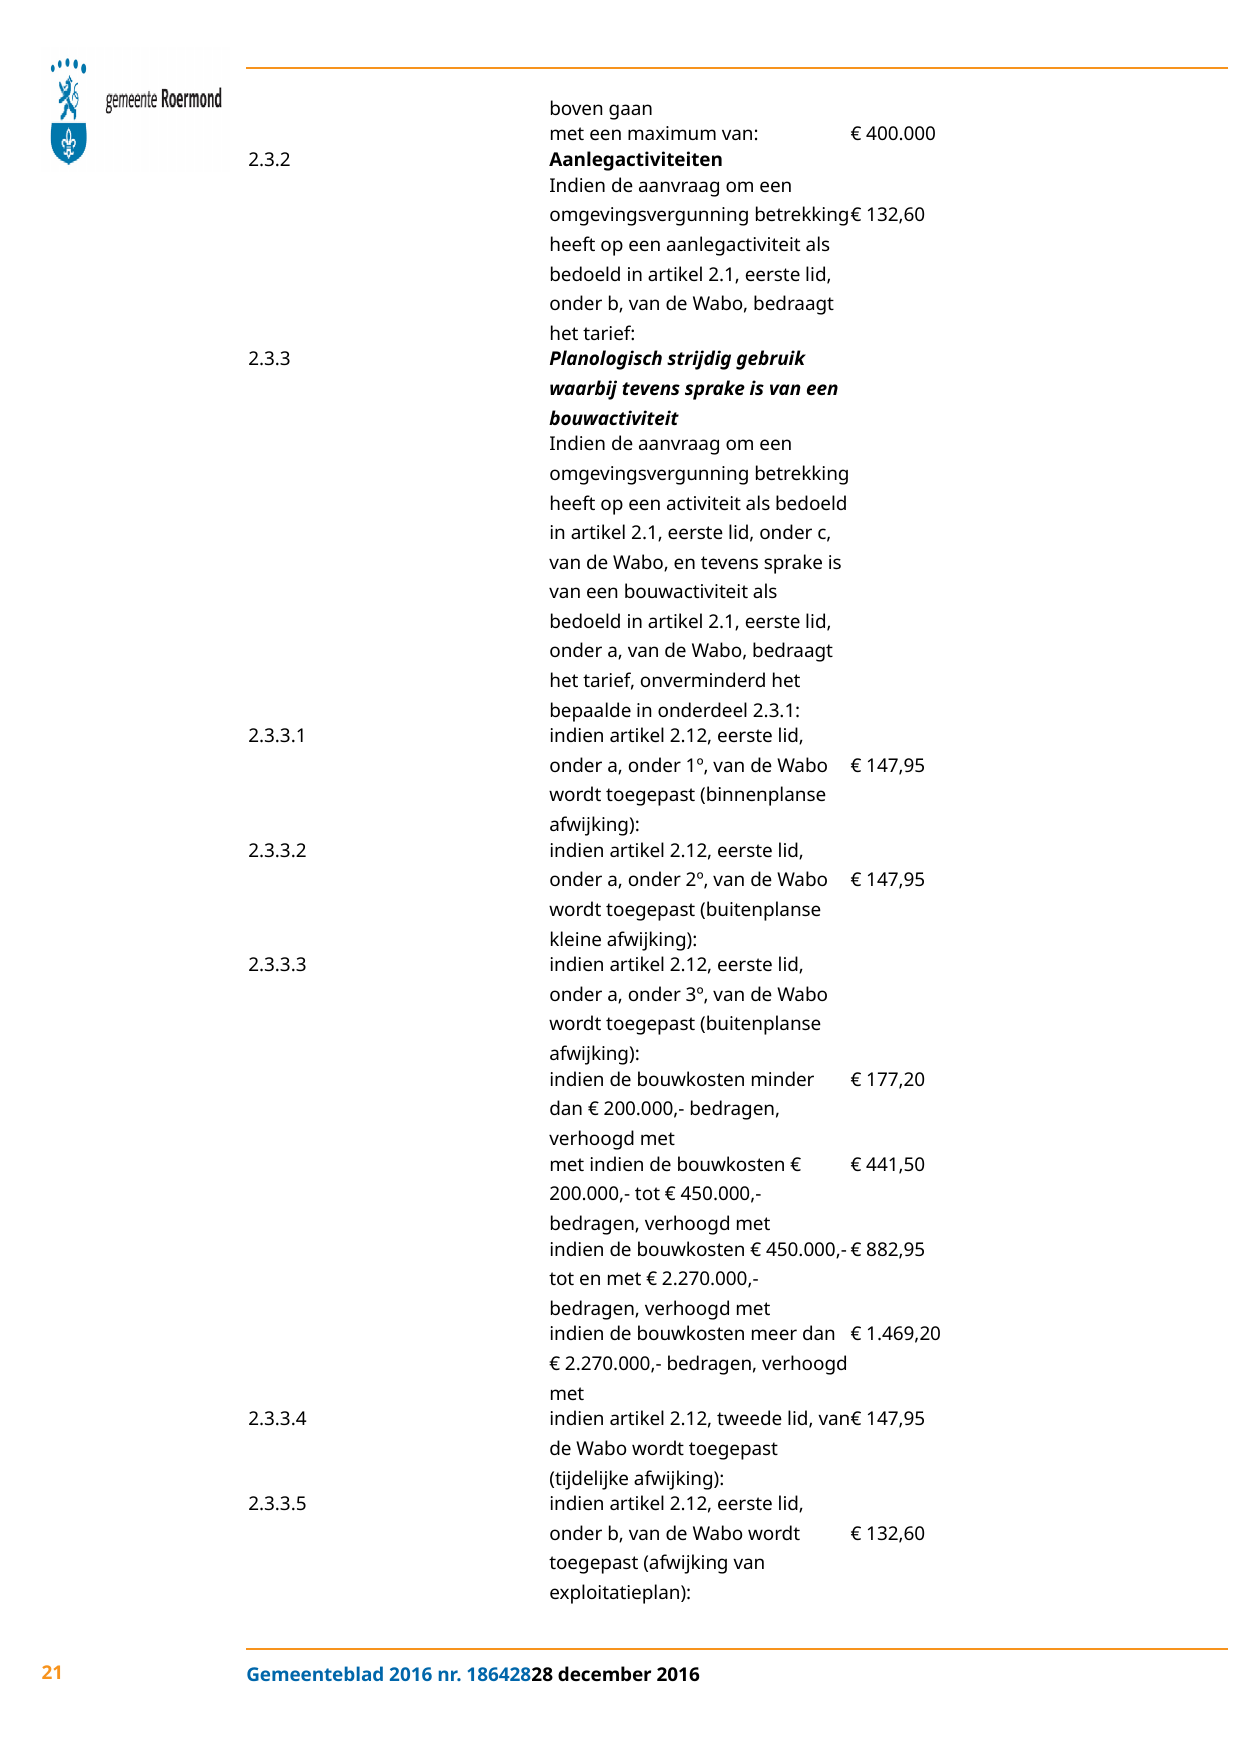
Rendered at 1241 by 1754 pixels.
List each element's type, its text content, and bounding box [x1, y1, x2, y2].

table_cell € 132,60 [850, 172, 1152, 346]
table_cell indien artikel 2.12, eerste lid, onder a, onder 3º, van de Wabo wordt toegepast (buitenplanse afwijking): [549, 951, 850, 1066]
table_cell indien artikel 2.12, eerste lid, onder a, onder 2º, van de Wabo wordt toegepast (buitenplanse kleine afwijking): [549, 837, 850, 951]
table_cell met een maximum van: [549, 121, 850, 146]
table_cell 2.3.3.1 [248, 723, 549, 837]
table_cell € 441,50 [850, 1151, 1152, 1236]
table_cell € 147,95 [850, 1406, 1152, 1490]
table_cell [850, 95, 1152, 121]
table_cell 2.3.2 [248, 146, 549, 172]
table_cell [248, 1066, 549, 1151]
table_cell 2.3.3 [248, 346, 549, 431]
table_cell € 400.000 [850, 121, 1152, 146]
table_cell [248, 1321, 549, 1406]
table_cell indien artikel 2.12, eerste lid, onder b, van de Wabo wordt toegepast (afwijking van exploitatieplan): [549, 1490, 850, 1605]
table_cell [248, 95, 549, 121]
table_cell Indien de aanvraag om een omgevingsvergunning betrekking heeft op een aanlegactiviteit als bedoeld in artikel 2.1, eerste lid, onder b, van de Wabo, bedraagt het tarief: [549, 172, 850, 346]
table_cell indien artikel 2.12, tweede lid, van de Wabo wordt toegepast (tijdelijke afwijking): [549, 1406, 850, 1490]
table_cell 2.3.3.5 [248, 1490, 549, 1605]
table_cell € 177,20 [850, 1066, 1152, 1151]
table_cell Indien de aanvraag om een omgevingsvergunning betrekking heeft op een activiteit als bedoeld in artikel 2.1, eerste lid, onder c, van de Wabo, en tevens sprake is van een bouwactiviteit als bedoeld in artikel 2.1, eerste lid, onder a, van de Wabo, bedraagt het tarief, onverminderd het bepaalde in onderdeel 2.3.1: [549, 431, 850, 722]
table_cell indien de bouwkosten minder dan € 200.000,- bedragen, verhoogd met [549, 1066, 850, 1151]
table_cell 2.3.3.2 [248, 837, 549, 951]
table_cell 2.3.3.4 [248, 1406, 549, 1490]
table_cell € 147,95 [850, 723, 1152, 837]
table_cell € 882,95 [850, 1236, 1152, 1321]
table_cell [850, 146, 1152, 172]
table_cell Planologisch strijdig gebruik waarbij tevens sprake is van een bouwactiviteit [549, 346, 850, 431]
table_cell € 132,60 [850, 1490, 1152, 1605]
table_cell 2.3.3.3 [248, 951, 549, 1066]
table_cell indien de bouwkosten € 450.000,- tot en met € 2.270.000,- bedragen, verhoogd met [549, 1236, 850, 1321]
table_cell € 1.469,20 [850, 1321, 1152, 1406]
table_cell [248, 431, 549, 722]
table_cell met indien de bouwkosten € 200.000,- tot € 450.000,- bedragen, verhoogd met [549, 1151, 850, 1236]
table_cell Aanlegactiviteiten [549, 146, 850, 172]
picture [41, 47, 231, 172]
table_cell [850, 346, 1152, 431]
table_cell € 147,95 [850, 837, 1152, 951]
table_cell boven gaan [549, 95, 850, 121]
table_cell [850, 431, 1152, 722]
table_cell [248, 1236, 549, 1321]
table_cell [850, 951, 1152, 1066]
table_cell [248, 172, 549, 346]
table_cell [248, 1151, 549, 1236]
table_cell indien artikel 2.12, eerste lid, onder a, onder 1º, van de Wabo wordt toegepast (binnenplanse afwijking): [549, 723, 850, 837]
table_cell [248, 121, 549, 146]
table_cell indien de bouwkosten meer dan € 2.270.000,- bedragen, verhoogd met [549, 1321, 850, 1406]
